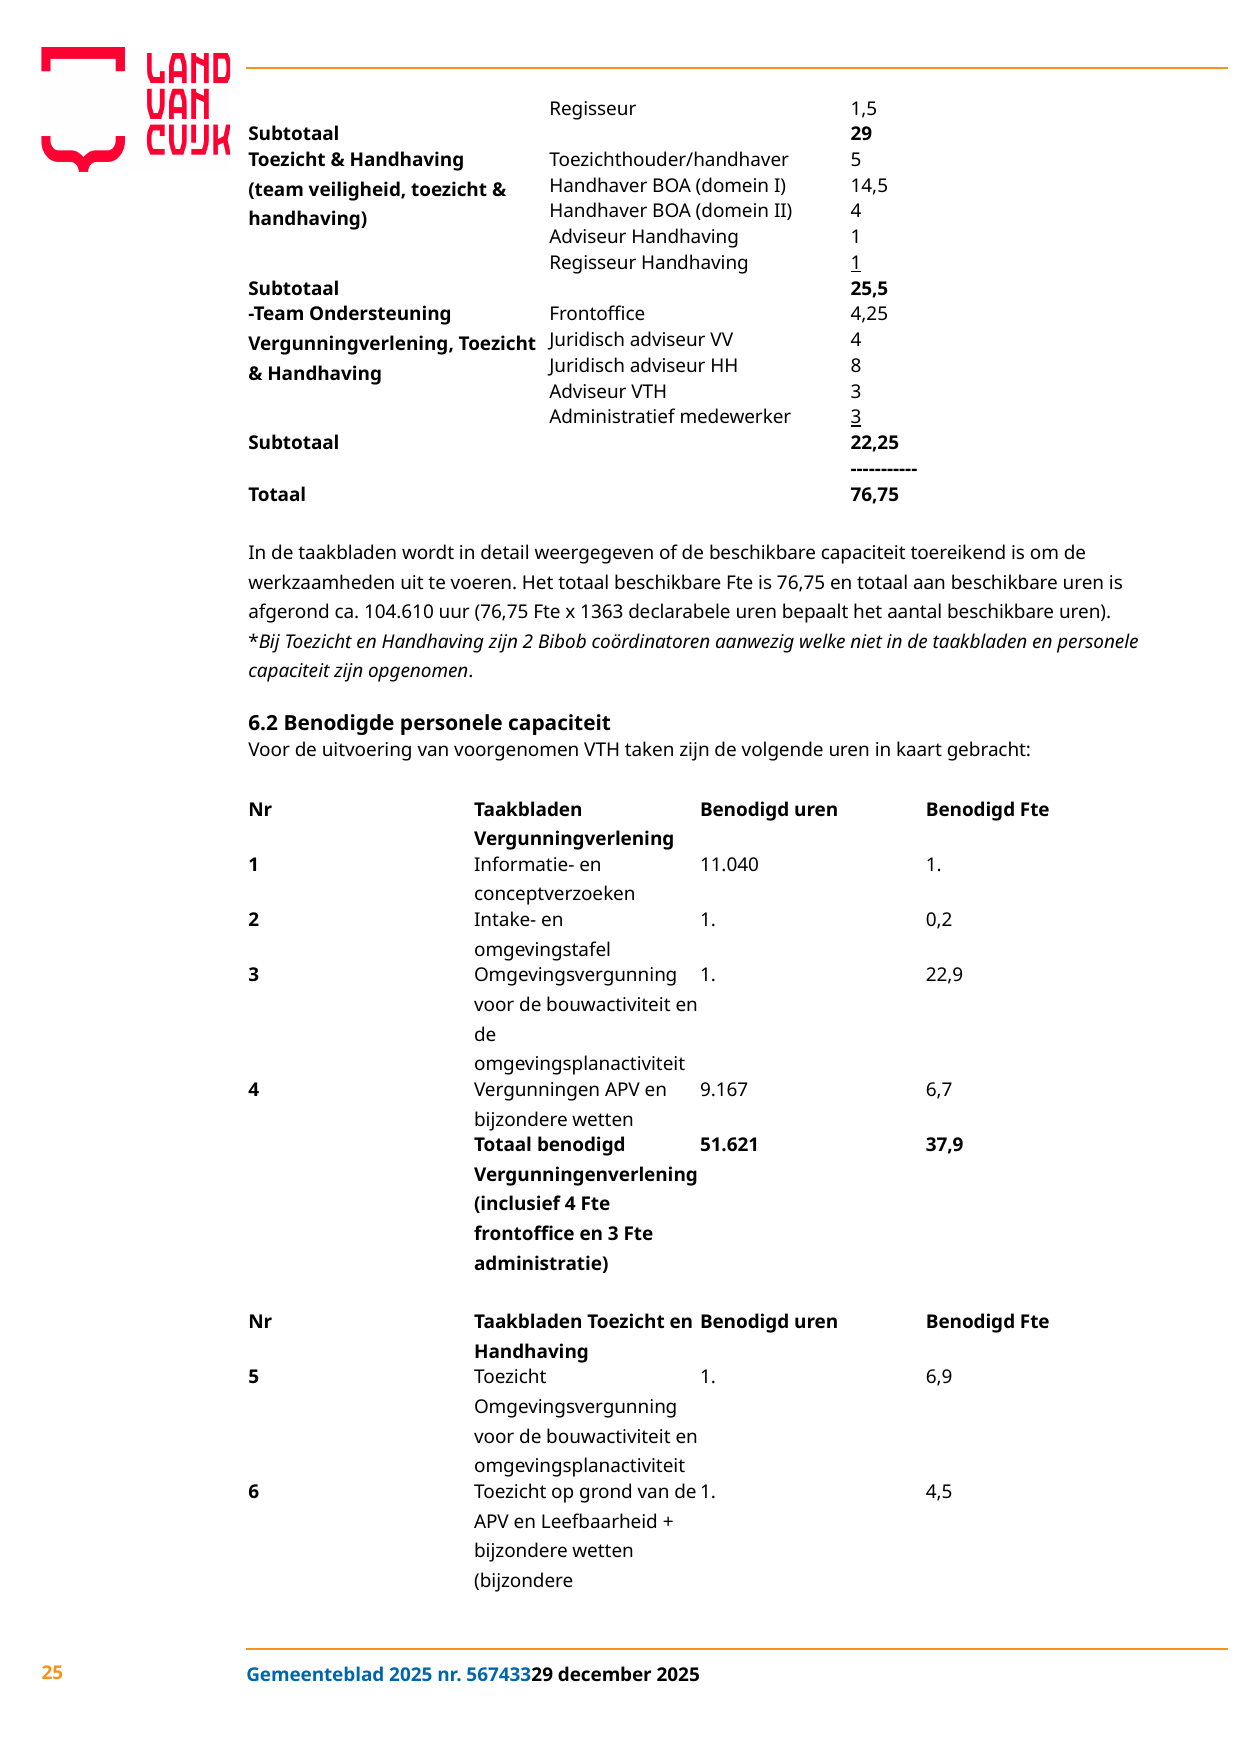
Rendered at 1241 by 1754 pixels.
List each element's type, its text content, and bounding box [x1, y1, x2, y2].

table_cell Administratief medewerker [549, 404, 850, 429]
table_cell Adviseur Handhaving [549, 224, 850, 249]
table_cell Subtotaal [248, 429, 549, 455]
table_cell 3 [850, 378, 1152, 403]
table_cell 76,75 [850, 481, 1152, 506]
table_cell [248, 249, 549, 275]
table_cell [700, 1364, 926, 1478]
table_cell Informatie- en conceptverzoeken [474, 851, 700, 906]
table_cell 5 [248, 1364, 474, 1478]
table_cell [549, 481, 850, 506]
table_cell [549, 121, 850, 146]
table_cell -Team Ondersteuning Vergunningverlening, Toezicht & Handhaving [248, 301, 549, 429]
table_cell Handhaver BOA (domein I) [549, 172, 850, 198]
table_cell Totaal [248, 481, 549, 506]
table_cell 14,5 [850, 172, 1152, 198]
table_cell 11.040 [700, 851, 926, 906]
table_cell 3 [850, 404, 1152, 429]
table_header Benodigd uren [700, 796, 926, 851]
table_cell [926, 851, 1152, 906]
table_cell [549, 275, 850, 301]
text *Bij Toezicht en Handhaving zijn 2 Bibob coördinatoren aanwezig welke niet in de taakbladen en personele capaciteit zijn opgenomen. [248, 628, 1152, 683]
table_cell 22,9 [926, 962, 1152, 1076]
table_cell Adviseur VTH [549, 378, 850, 403]
table_cell Juridisch adviseur VV [549, 326, 850, 352]
table_cell Toezicht Omgevingsvergunning voor de bouwactiviteit en omgevingsplanactiviteit [474, 1364, 700, 1478]
table_cell 6 [248, 1478, 474, 1593]
table_cell [549, 429, 850, 455]
table_cell 25,5 [850, 275, 1152, 301]
table_cell Toezicht & Handhaving (team veiligheid, toezicht & handhaving) [248, 146, 549, 249]
table_header Benodigd Fte [926, 1309, 1152, 1364]
table_cell [248, 455, 549, 481]
table_header Taakbladen Vergunningverlening [474, 796, 700, 851]
table_header Benodigd uren [700, 1309, 926, 1364]
table_cell 2 [248, 906, 474, 962]
table_cell [549, 455, 850, 481]
table_cell 37,9 [926, 1131, 1152, 1276]
table_cell 4 [248, 1076, 474, 1131]
table_cell 22,25 [850, 429, 1152, 455]
table_cell [248, 1131, 474, 1276]
table_cell Frontoffice [549, 301, 850, 326]
table_cell Regisseur Handhaving [549, 249, 850, 275]
text Voor de uitvoering van voorgenomen VTH taken zijn de volgende uren in kaart gebracht: [248, 736, 1152, 762]
table_cell Regisseur [549, 95, 850, 121]
table_cell [700, 962, 926, 1076]
table_cell [700, 1478, 926, 1593]
table_cell 8 [850, 352, 1152, 378]
table_cell Omgevingsvergunning voor de bouwactiviteit en de omgevingsplanactiviteit [474, 962, 700, 1076]
table_header Benodigd Fte [926, 796, 1152, 851]
picture [41, 47, 231, 172]
table_cell Totaal benodigd Vergunningenverlening (inclusief 4 Fte frontoffice en 3 Fte administratie) [474, 1131, 700, 1276]
table_header Nr [248, 796, 474, 851]
table_cell 1 [850, 249, 1152, 275]
table_header Taakbladen Toezicht en Handhaving [474, 1309, 700, 1364]
table_cell 29 [850, 121, 1152, 146]
text In de taakbladen wordt in detail weergegeven of de beschikbare capaciteit toereikend is om de werkzaamheden uit te voeren. Het totaal beschikbare Fte is 76,75 en totaal aan beschikbare uren is afgerond ca. 104.610 uur (76,75 Fte x 1363 declarabele uren bepaalt het aantal beschikbare uren). [248, 539, 1152, 624]
table_cell 0,2 [926, 906, 1152, 962]
table_cell [700, 906, 926, 962]
table_cell [248, 95, 549, 121]
text 6.2 Benodigde personele capaciteit [248, 708, 1152, 736]
table_cell 4,5 [926, 1478, 1152, 1593]
table_cell 51.621 [700, 1131, 926, 1276]
table_cell Subtotaal [248, 275, 549, 301]
table_cell Intake- en omgevingstafel [474, 906, 700, 962]
table_cell 4,25 [850, 301, 1152, 326]
table_cell Vergunningen APV en bijzondere wetten [474, 1076, 700, 1131]
table_cell ----------- [850, 455, 1152, 481]
table_cell 9.167 [700, 1076, 926, 1131]
table_cell 1 [248, 851, 474, 906]
table_cell 4 [850, 198, 1152, 223]
table_cell Toezicht op grond van de APV en Leefbaarheid + bijzondere wetten (bijzondere [474, 1478, 700, 1593]
table_cell 3 [248, 962, 474, 1076]
table_cell Juridisch adviseur HH [549, 352, 850, 378]
table_cell Subtotaal [248, 121, 549, 146]
table_cell 5 [850, 146, 1152, 172]
table_cell Toezichthouder/handhaver [549, 146, 850, 172]
table_cell 6,7 [926, 1076, 1152, 1131]
table_cell 1 [850, 224, 1152, 249]
table_cell 1,5 [850, 95, 1152, 121]
table_header Nr [248, 1309, 474, 1364]
table_cell 6,9 [926, 1364, 1152, 1478]
table_cell Handhaver BOA (domein II) [549, 198, 850, 223]
table_cell 4 [850, 326, 1152, 352]
